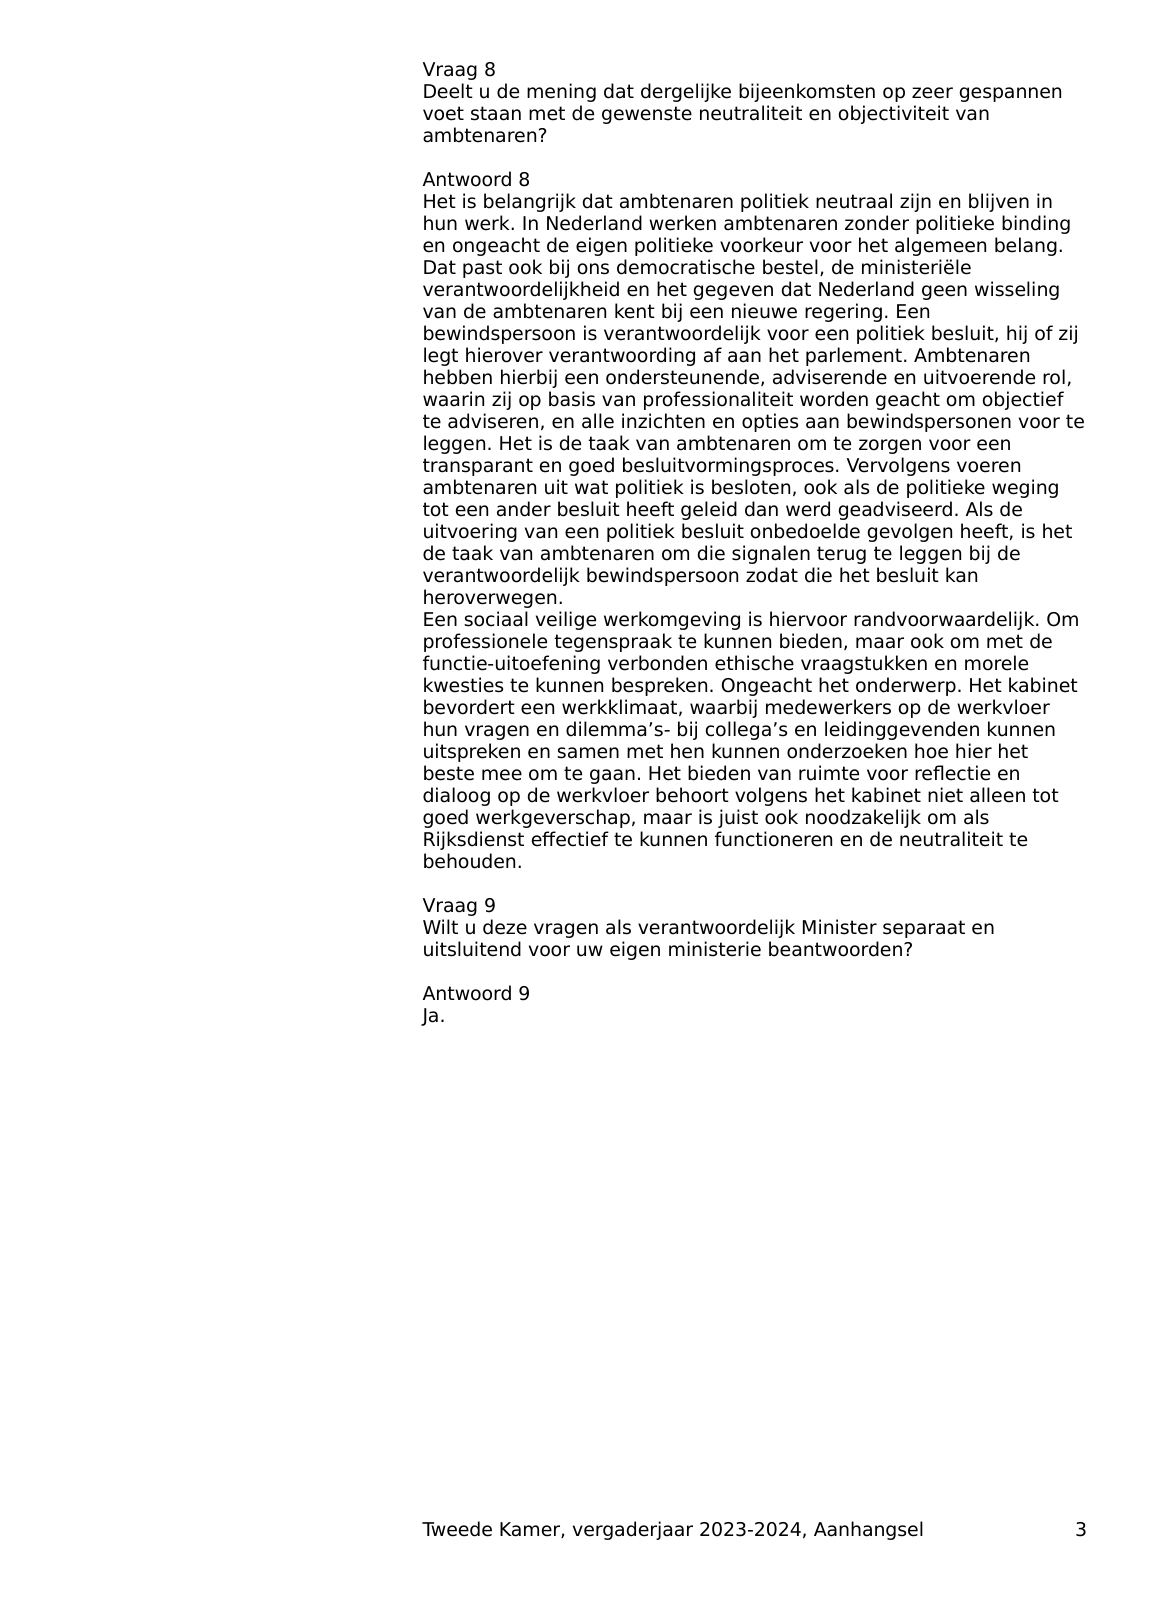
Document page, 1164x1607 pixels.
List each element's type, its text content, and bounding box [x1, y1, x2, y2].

text Een sociaal veilige werkomgeving is hiervoor randvoorwaardelijk. Om professionele tegenspraak te kunnen bieden, maar ook om met de functie-uitoefening verbonden ethische vraagstukken en morele kwesties te kunnen bespreken. Ongeacht het onderwerp. Het kabinet bevordert een werkklimaat, waarbij medewerkers op de werkvloer hun vragen en dilemma’s- bij collega’s en leidinggevenden kunnen uitspreken en samen met hen kunnen onderzoeken hoe hier het beste mee om te gaan. Het bieden van ruimte voor reflectie en dialoog op de werkvloer behoort volgens het kabinet niet alleen tot goed werkgeverschap, maar is juist ook noodzakelijk om als Rijksdienst effectief te kunnen functioneren en de neutraliteit te behouden. [422, 609, 1087, 872]
text Vraag 9 [422, 895, 1087, 917]
text Het is belangrijk dat ambtenaren politiek neutraal zijn en blijven in hun werk. In Nederland werken ambtenaren zonder politieke binding en ongeacht de eigen politieke voorkeur voor het algemeen belang. Dat past ook bij ons democratische bestel, de ministeriële verantwoordelijkheid en het gegeven dat Nederland geen wisseling van de ambtenaren kent bij een nieuwe regering. Een bewindspersoon is verantwoordelijk voor een politiek besluit, hij of zij legt hierover verantwoording af aan het parlement. Ambtenaren hebben hierbij een ondersteunende, adviserende en uitvoerende rol, waarin zij op basis van professionaliteit worden geacht om objectief te adviseren, en alle inzichten en opties aan bewindspersonen voor te leggen. Het is de taak van ambtenaren om te zorgen voor een transparant en goed besluitvormingsproces. Vervolgens voeren ambtenaren uit wat politiek is besloten, ook als de politieke weging tot een ander besluit heeft geleid dan werd geadviseerd. Als de uitvoering van een politiek besluit onbedoelde gevolgen heeft, is het de taak van ambtenaren om die signalen terug te leggen bij de verantwoordelijk bewindspersoon zodat die het besluit kan heroverwegen. [422, 191, 1087, 609]
text Wilt u deze vragen als verantwoordelijk Minister separaat en uitsluitend voor uw eigen ministerie beantwoorden? [422, 917, 1087, 961]
text Deelt u de mening dat dergelijke bijeenkomsten op zeer gespannen voet staan met de gewenste neutraliteit en objectiviteit van ambtenaren? [422, 81, 1087, 147]
text Antwoord 8 [422, 169, 1087, 191]
text Ja. [422, 1005, 1087, 1027]
text Vraag 8 [422, 59, 1087, 81]
text Antwoord 9 [422, 983, 1087, 1005]
